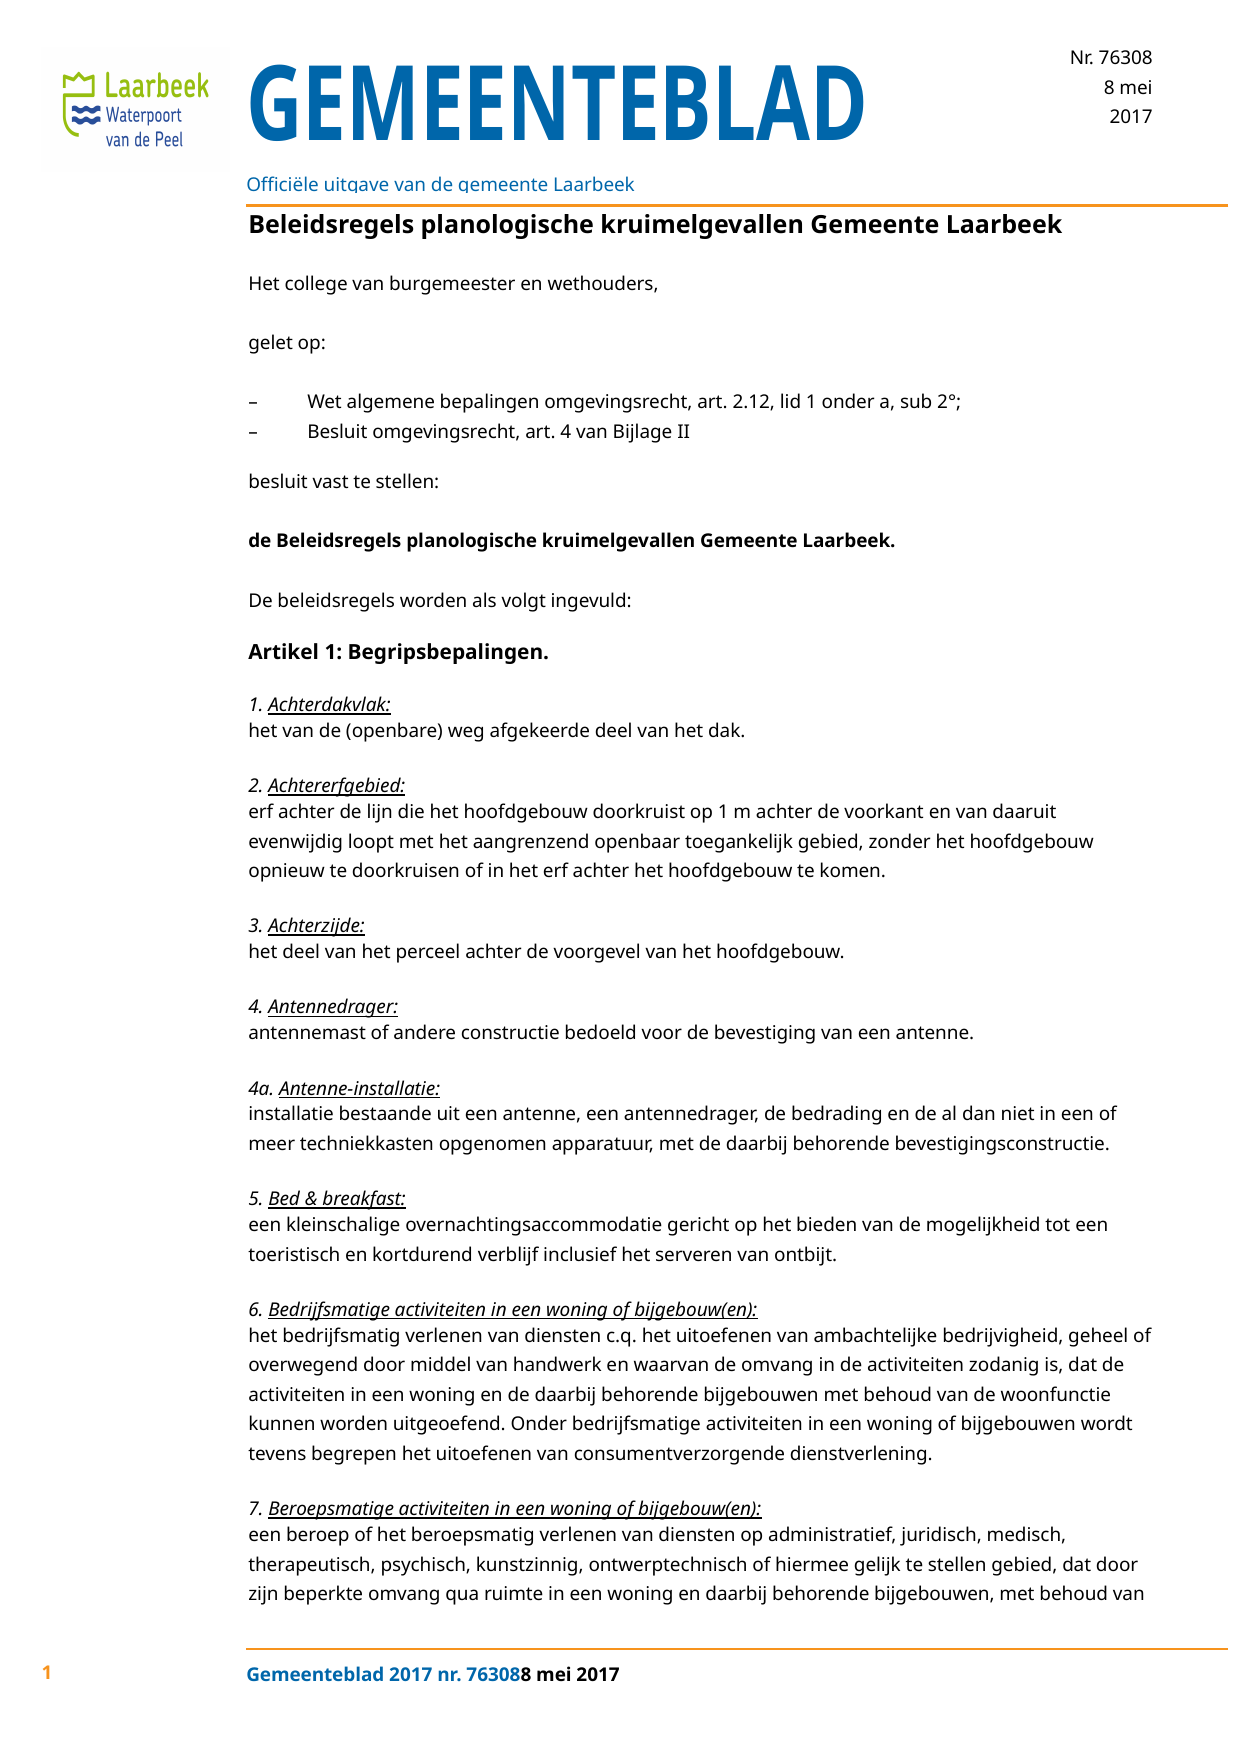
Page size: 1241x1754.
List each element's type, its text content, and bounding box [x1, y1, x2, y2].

list Wet algemene bepalingen omgevingsrecht, art. 2.12, lid 1 onder a, sub 2°; [248, 389, 1152, 414]
text Het college van burgemeester en wethouders, [248, 270, 1152, 296]
text de Beleidsregels planologische kruimelgevallen Gemeente Laarbeek. [248, 528, 1152, 553]
text een kleinschalige overnachtingsaccommodatie gericht op het bieden van de mogelijkheid tot een toeristisch en kortdurend verblijf inclusief het serveren van ontbijt. [248, 1211, 1152, 1266]
picture [41, 47, 231, 172]
text een beroep of het beroepsmatig verlenen van diensten op administratief, juridisch, medisch, therapeutisch, psychisch, kunstzinnig, ontwerptechnisch of hiermee gelijk te stellen gebied, dat door zijn beperkte omvang qua ruimte in een woning en daarbij behorende bijgebouwen, met behoud van [248, 1521, 1152, 1606]
text antennemast of andere constructie bedoeld voor de bevestiging van een antenne. [248, 1019, 1152, 1045]
list Besluit omgevingsrecht, art. 4 van Bijlage II [248, 418, 1152, 444]
text 6. Bedrijfsmatige activiteiten in een woning of bijgebouw(en): [248, 1296, 1152, 1322]
text 2. Achtererfgebied: [248, 772, 1152, 798]
text 7. Beroepsmatige activiteiten in een woning of bijgebouw(en): [248, 1495, 1152, 1521]
text erf achter de lijn die het hoofdgebouw doorkruist op 1 m achter de voorkant en van daaruit evenwijdig loopt met het aangrenzend openbaar toegankelijk gebied, zonder het hoofdgebouw opnieuw te doorkruisen of in het erf achter het hoofdgebouw te komen. [248, 798, 1152, 883]
text het deel van het perceel achter de voorgevel van het hoofdgebouw. [248, 938, 1152, 964]
text gelet op: [248, 329, 1152, 355]
text 4. Antennedrager: [248, 994, 1152, 1019]
text 5. Bed & breakfast: [248, 1185, 1152, 1211]
text het van de (openbare) weg afgekeerde deel van het dak. [248, 717, 1152, 743]
text 1. Achterdakvlak: [248, 691, 1152, 717]
text 4a. Antenne-installatie: [248, 1075, 1152, 1101]
text het bedrijfsmatig verlenen van diensten c.q. het uitoefenen van ambachtelijke bedrijvigheid, geheel of overwegend door middel van handwerk en waarvan de omvang in de activiteiten zodanig is, dat de activiteiten in een woning en de daarbij behorende bijgebouwen met behoud van de woonfunctie kunnen worden uitgeoefend. Onder bedrijfsmatige activiteiten in een woning of bijgebouwen wordt tevens begrepen het uitoefenen van consumentverzorgende dienstverlening. [248, 1322, 1152, 1466]
text De beleidsregels worden als volgt ingevuld: [248, 587, 1152, 613]
text Artikel 1: Begripsbepalingen. [248, 637, 1152, 666]
text besluit vast te stellen: [248, 468, 1152, 494]
text installatie bestaande uit een antenne, een antennedrager, de bedrading en de al dan niet in een of meer techniekkasten opgenomen apparatuur, met de daarbij behorende bevestigingsconstructie. [248, 1101, 1152, 1156]
text Beleidsregels planologische kruimelgevallen Gemeente Laarbeek [248, 207, 1152, 241]
text 3. Achterzijde: [248, 913, 1152, 938]
